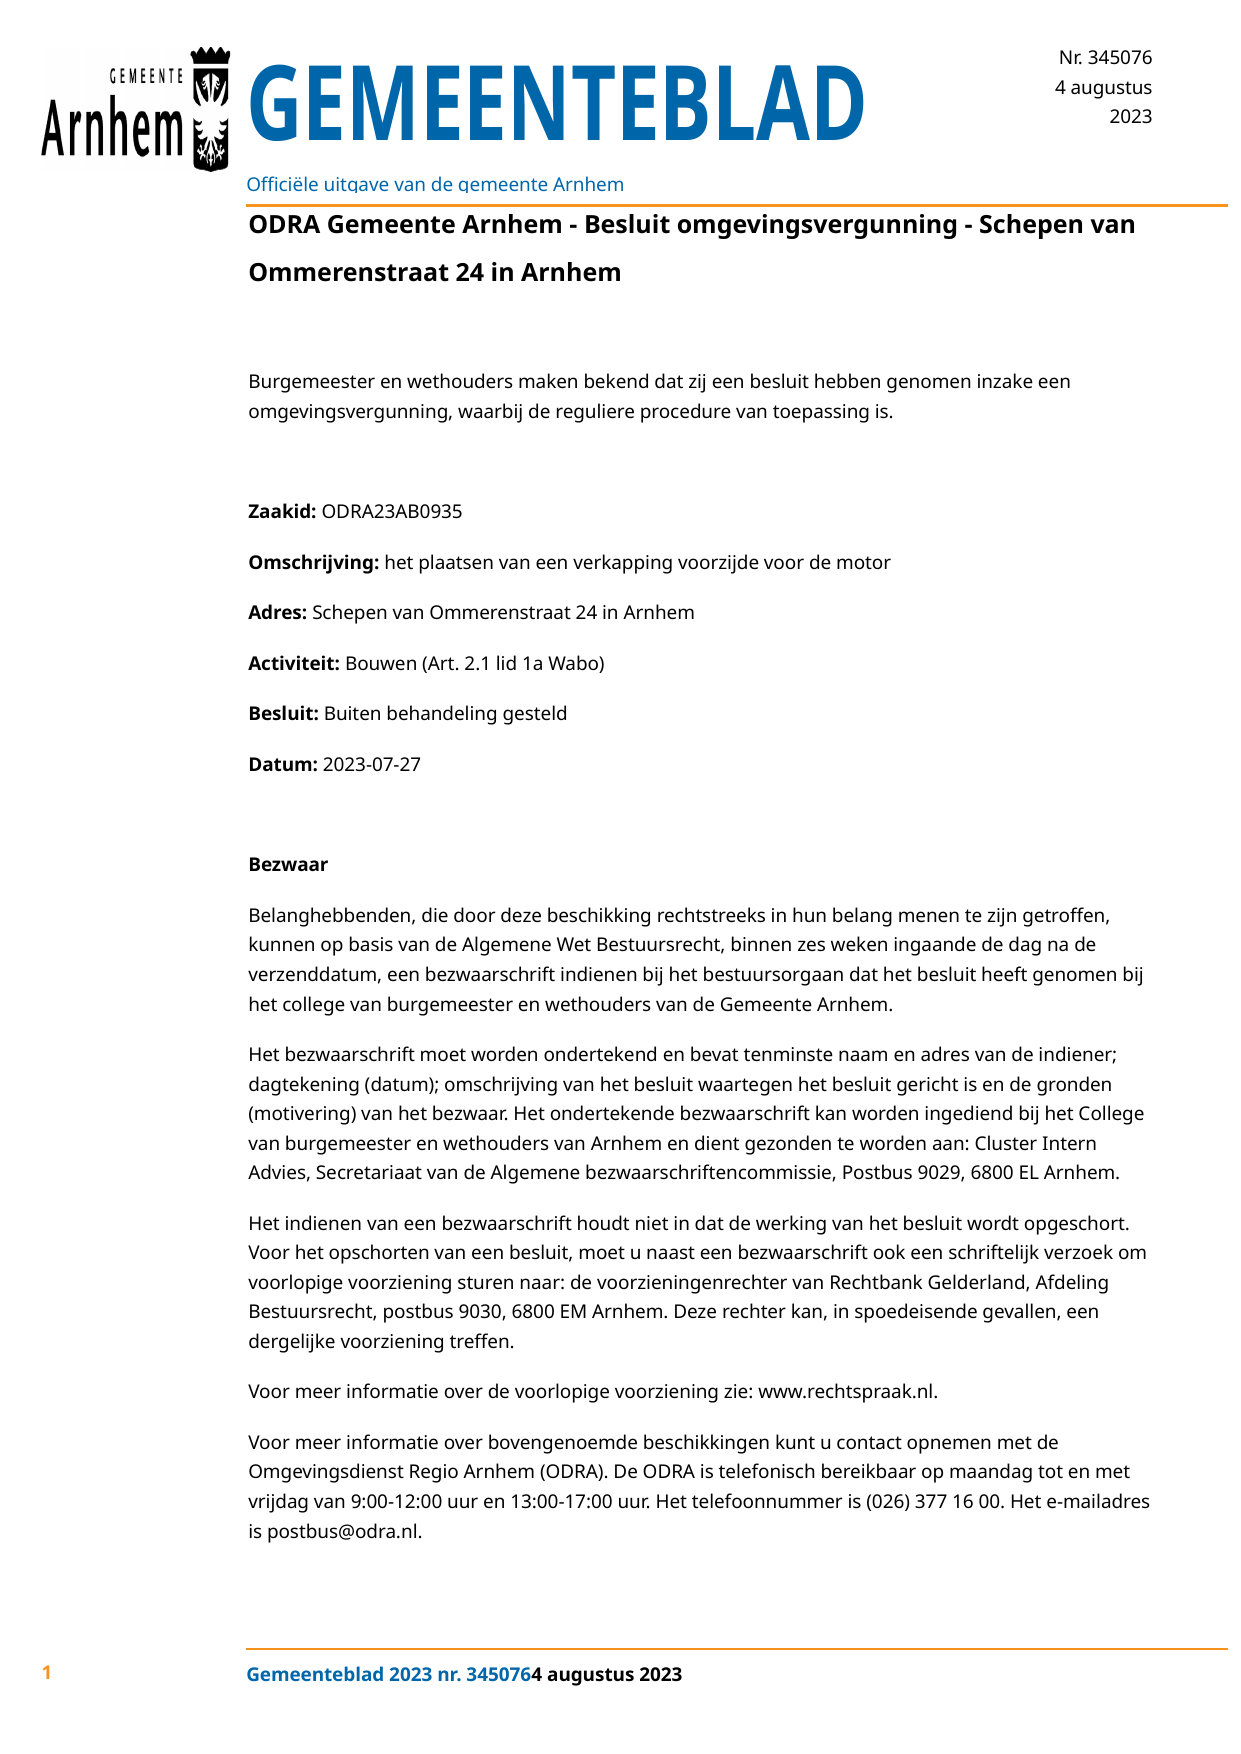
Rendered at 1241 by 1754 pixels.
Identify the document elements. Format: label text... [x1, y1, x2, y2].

text Omschrijving: het plaatsen van een verkapping voorzijde voor de motor [248, 549, 1152, 575]
text ODRA Gemeente Arnhem - Besluit omgevingsvergunning - Schepen van Ommerenstraat 24 in Arnhem [248, 207, 1152, 288]
text Besluit: Buiten behandeling gesteld [248, 700, 1152, 726]
text Bezwaar [248, 852, 1152, 877]
text Voor meer informatie over de voorlopige voorziening zie: www.rechtspraak.nl. [248, 1379, 1152, 1404]
text Het indienen van een bezwaarschrift houdt niet in dat de werking van het besluit wordt opgeschort. Voor het opschorten van een besluit, moet u naast een bezwaarschrift ook een schriftelijk verzoek om voorlopige voorziening sturen naar: de voorzieningenrechter van Rechtbank Gelderland, Afdeling Bestuursrecht, postbus 9030, 6800 EM Arnhem. Deze rechter kan, in spoedeisende gevallen, een dergelijke voorziening treffen. [248, 1210, 1152, 1354]
text Voor meer informatie over bovengenoemde beschikkingen kunt u contact opnemen met de Omgevingsdienst Regio Arnhem (ODRA). De ODRA is telefonisch bereikbaar op maandag tot en met vrijdag van 9:00-12:00 uur en 13:00-17:00 uur. Het telefoonnummer is (026) 377 16 00. Het e-mailadres is postbus@odra.nl. [248, 1429, 1152, 1544]
text Adres: Schepen van Ommerenstraat 24 in Arnhem [248, 599, 1152, 625]
text Datum: 2023-07-27 [248, 751, 1152, 777]
text Zaakid: ODRA23AB0935 [248, 499, 1152, 524]
text Activiteit: Bouwen (Art. 2.1 lid 1a Wabo) [248, 650, 1152, 676]
text Burgemeester en wethouders maken bekend dat zij een besluit hebben genomen inzake een omgevingsvergunning, waarbij de reguliere procedure van toepassing is. [248, 368, 1152, 424]
picture [41, 47, 231, 172]
text Het bezwaarschrift moet worden ondertekend en bevat tenminste naam en adres van de indiener; dagtekening (datum); omschrijving van het besluit waartegen het besluit gericht is en de gronden (motivering) van het bezwaar. Het ondertekende bezwaarschrift kan worden ingediend bij het College van burgemeester en wethouders van Arnhem en dient gezonden te worden aan: Cluster Intern Advies, Secretariaat van de Algemene bezwaarschriftencommissie, Postbus 9029, 6800 EL Arnhem. [248, 1041, 1152, 1185]
text Belanghebbenden, die door deze beschikking rechtstreeks in hun belang menen te zijn getroffen, kunnen op basis van de Algemene Wet Bestuursrecht, binnen zes weken ingaande de dag na de verzenddatum, een bezwaarschrift indienen bij het bestuursorgaan dat het besluit heeft genomen bij het college van burgemeester en wethouders van de Gemeente Arnhem. [248, 902, 1152, 1017]
